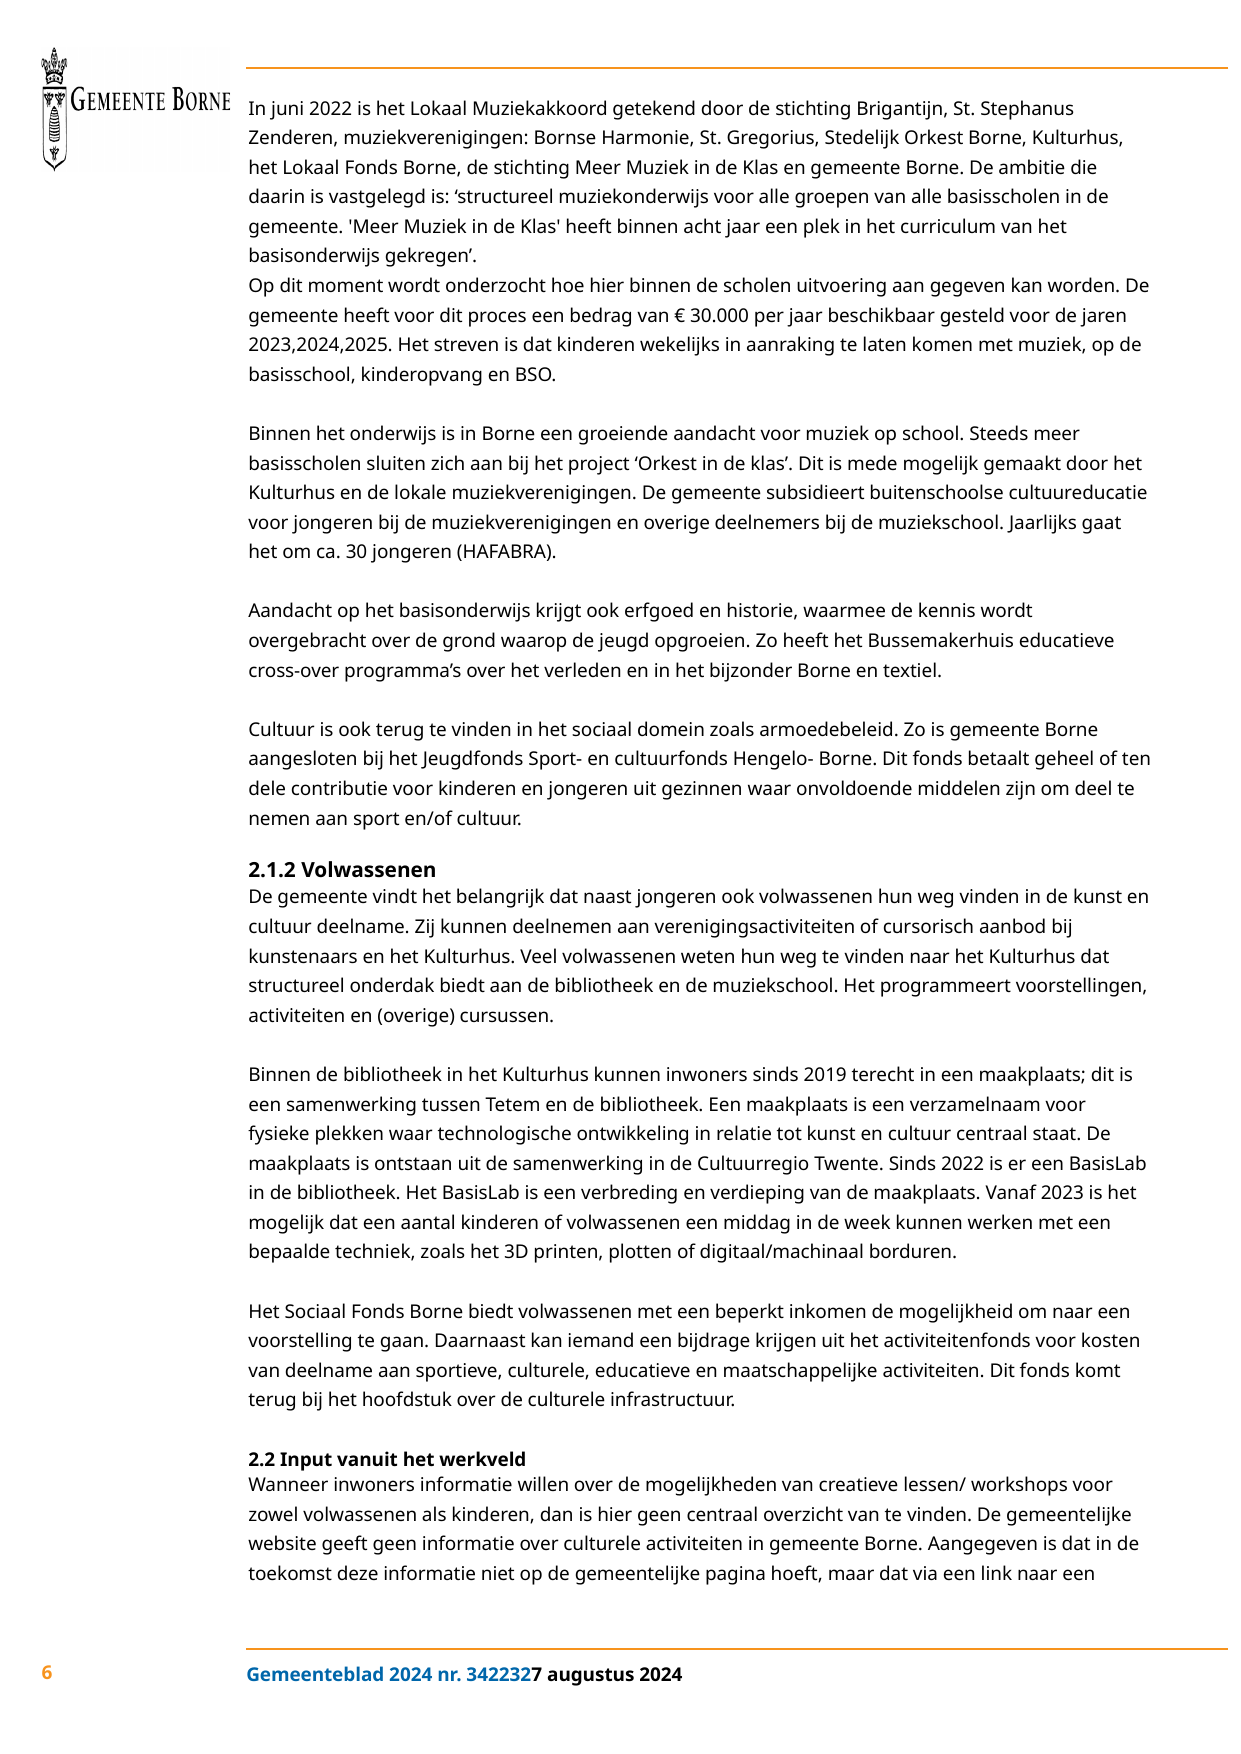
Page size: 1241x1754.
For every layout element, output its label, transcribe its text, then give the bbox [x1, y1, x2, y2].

text 2.2 Input vanuit het werkveld [248, 1446, 1152, 1471]
text Het Sociaal Fonds Borne biedt volwassenen met een beperkt inkomen de mogelijkheid om naar een voorstelling te gaan. Daarnaast kan iemand een bijdrage krijgen uit het activiteitenfonds voor kosten van deelname aan sportieve, culturele, educatieve en maatschappelijke activiteiten. Dit fonds komt terug bij het hoofdstuk over de culturele infrastructuur. [248, 1298, 1152, 1412]
text Op dit moment wordt onderzocht hoe hier binnen de scholen uitvoering aan gegeven kan worden. De gemeente heeft voor dit proces een bedrag van € 30.000 per jaar beschikbaar gesteld voor de jaren 2023,2024,2025. Het streven is dat kinderen wekelijks in aanraking te laten komen met muziek, op de basisschool, kinderopvang en BSO. [248, 272, 1152, 387]
text Aandacht op het basisonderwijs krijgt ook erfgoed en historie, waarmee de kennis wordt overgebracht over de grond waarop de jeugd opgroeien. Zo heeft het Bussemakerhuis educatieve cross-over programma’s over het verleden en in het bijzonder Borne en textiel. [248, 598, 1152, 683]
text 2.1.2 Volwassenen [248, 855, 1152, 884]
picture [41, 47, 231, 172]
text Binnen het onderwijs is in Borne een groeiende aandacht voor muziek op school. Steeds meer basisscholen sluiten zich aan bij het project ‘Orkest in de klas’. Dit is mede mogelijk gemaakt door het Kulturhus en de lokale muziekverenigingen. De gemeente subsidieert buitenschoolse cultuureducatie voor jongeren bij de muziekverenigingen en overige deelnemers bij de muziekschool. Jaarlijks gaat het om ca. 30 jongeren (HAFABRA). [248, 420, 1152, 564]
text Cultuur is ook terug te vinden in het sociaal domein zoals armoedebeleid. Zo is gemeente Borne aangesloten bij het Jeugdfonds Sport- en cultuurfonds Hengelo- Borne. Dit fonds betaalt geheel of ten dele contributie voor kinderen en jongeren uit gezinnen waar onvoldoende middelen zijn om deel te nemen aan sport en/of cultuur. [248, 716, 1152, 831]
text Wanneer inwoners informatie willen over de mogelijkheden van creatieve lessen/ workshops voor zowel volwassenen als kinderen, dan is hier geen centraal overzicht van te vinden. De gemeentelijke website geeft geen informatie over culturele activiteiten in gemeente Borne. Aangegeven is dat in de toekomst deze informatie niet op de gemeentelijke pagina hoeft, maar dat via een link naar een [248, 1471, 1152, 1586]
text Binnen de bibliotheek in het Kulturhus kunnen inwoners sinds 2019 terecht in een maakplaats; dit is een samenwerking tussen Tetem en de bibliotheek. Een maakplaats is een verzamelnaam voor fysieke plekken waar technologische ontwikkeling in relatie tot kunst en cultuur centraal staat. De maakplaats is ontstaan uit de samenwerking in de Cultuurregio Twente. Sinds 2022 is er een BasisLab in de bibliotheek. Het BasisLab is een verbreding en verdieping van de maakplaats. Vanaf 2023 is het mogelijk dat een aantal kinderen of volwassenen een middag in de week kunnen werken met een bepaalde techniek, zoals het 3D printen, plotten of digitaal/machinaal borduren. [248, 1061, 1152, 1264]
text In juni 2022 is het Lokaal Muziekakkoord getekend door de stichting Brigantijn, St. Stephanus Zenderen, muziekverenigingen: Bornse Harmonie, St. Gregorius, Stedelijk Orkest Borne, Kulturhus, het Lokaal Fonds Borne, de stichting Meer Muziek in de Klas en gemeente Borne. De ambitie die daarin is vastgelegd is: ‘structureel muziekonderwijs voor alle groepen van alle basisscholen in de gemeente. 'Meer Muziek in de Klas' heeft binnen acht jaar een plek in het curriculum van het basisonderwijs gekregen’. [248, 95, 1152, 268]
text De gemeente vindt het belangrijk dat naast jongeren ook volwassenen hun weg vinden in de kunst en cultuur deelname. Zij kunnen deelnemen aan verenigingsactiviteiten of cursorisch aanbod bij kunstenaars en het Kulturhus. Veel volwassenen weten hun weg te vinden naar het Kulturhus dat structureel onderdak biedt aan de bibliotheek en de muziekschool. Het programmeert voorstellingen, activiteiten en (overige) cursussen. [248, 884, 1152, 1028]
